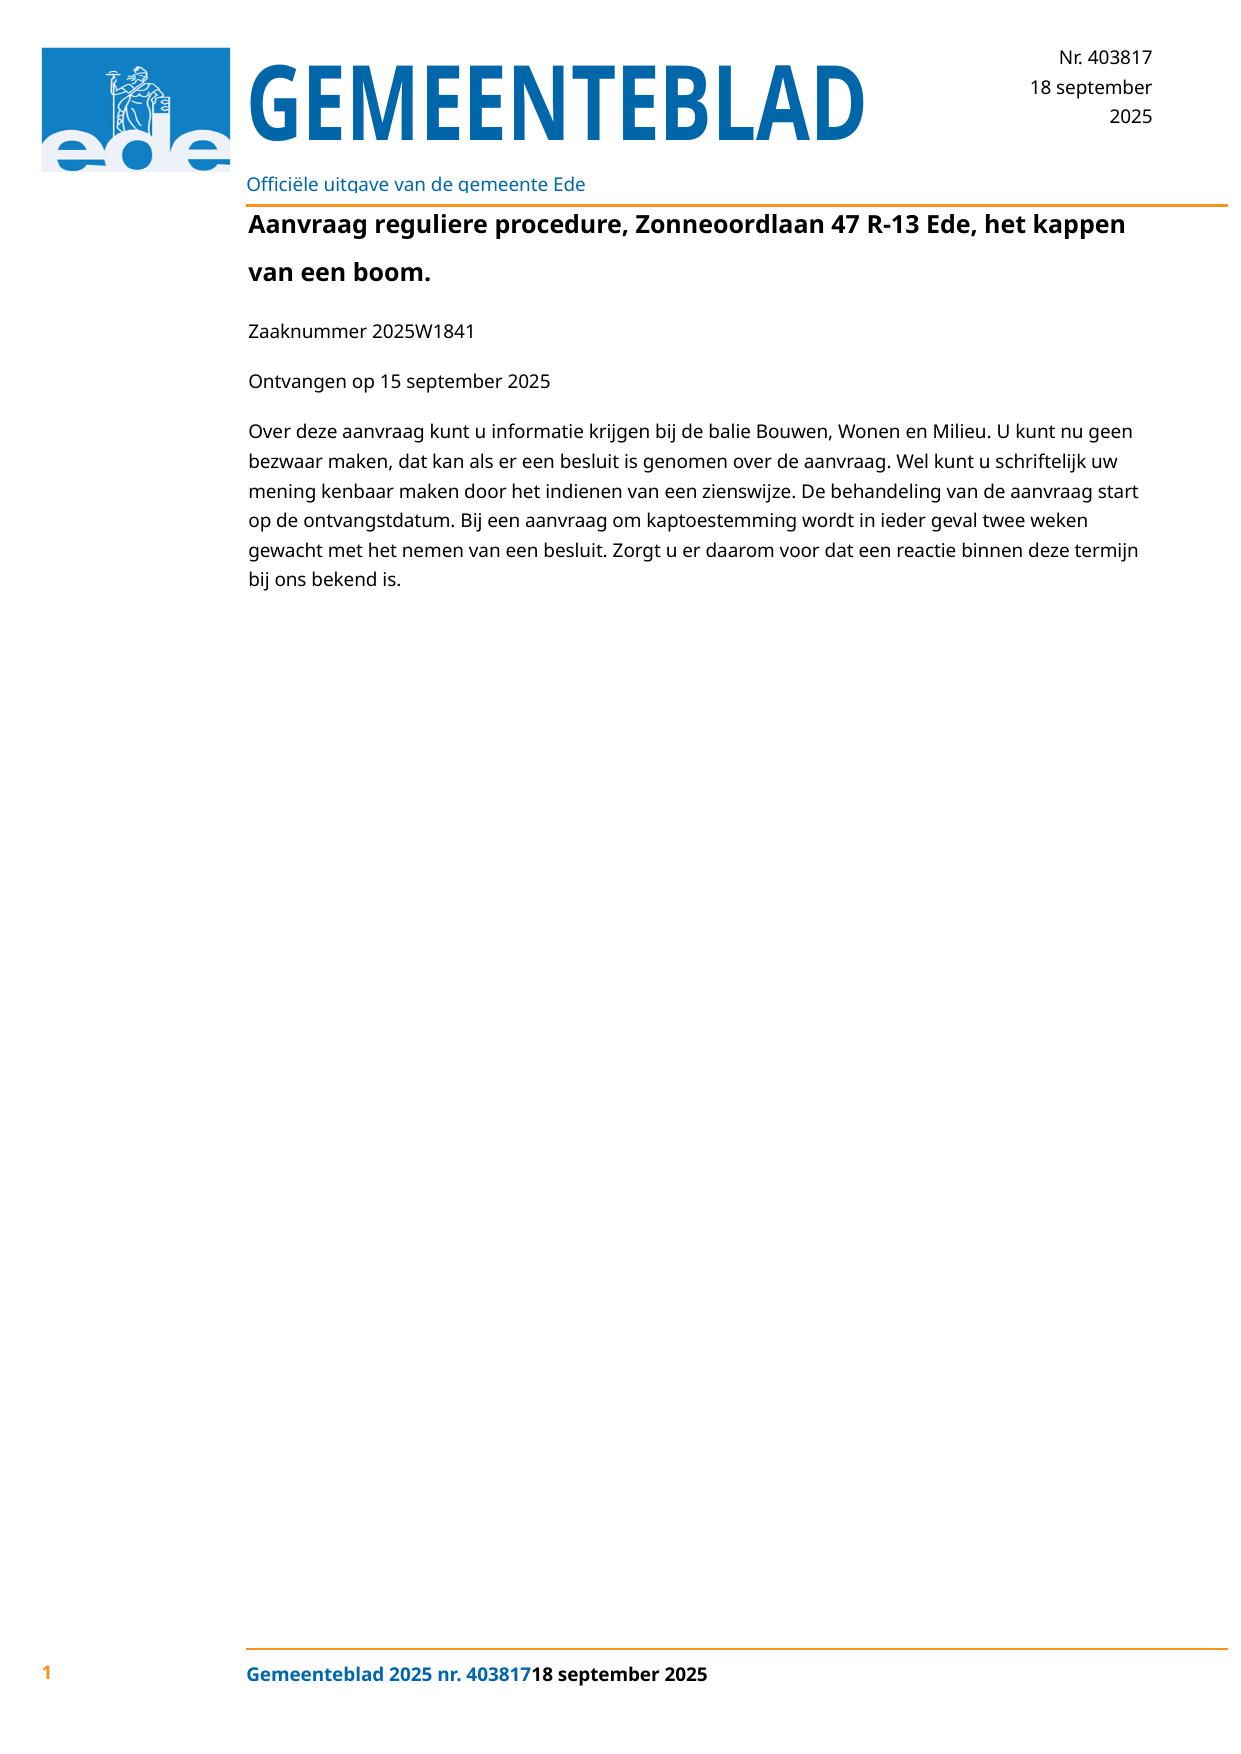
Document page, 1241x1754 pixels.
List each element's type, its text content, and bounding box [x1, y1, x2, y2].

text Aanvraag reguliere procedure, Zonneoordlaan 47 R-13 Ede, het kappen van een boom. [248, 207, 1152, 288]
text Ontvangen op 15 september 2025 [248, 368, 1152, 394]
picture [41, 47, 231, 172]
text Over deze aanvraag kunt u informatie krijgen bij de balie Bouwen, Wonen en Milieu. U kunt nu geen bezwaar maken, dat kan als er een besluit is genomen over de aanvraag. Wel kunt u schriftelijk uw mening kenbaar maken door het indienen van een zienswijze. De behandeling van de aanvraag start op de ontvangstdatum. Bij een aanvraag om kaptoestemming wordt in ieder geval twee weken gewacht met het nemen van een besluit. Zorgt u er daarom voor dat een reactie binnen deze termijn bij ons bekend is. [248, 419, 1152, 592]
text Zaaknummer 2025W1841 [248, 318, 1152, 344]
